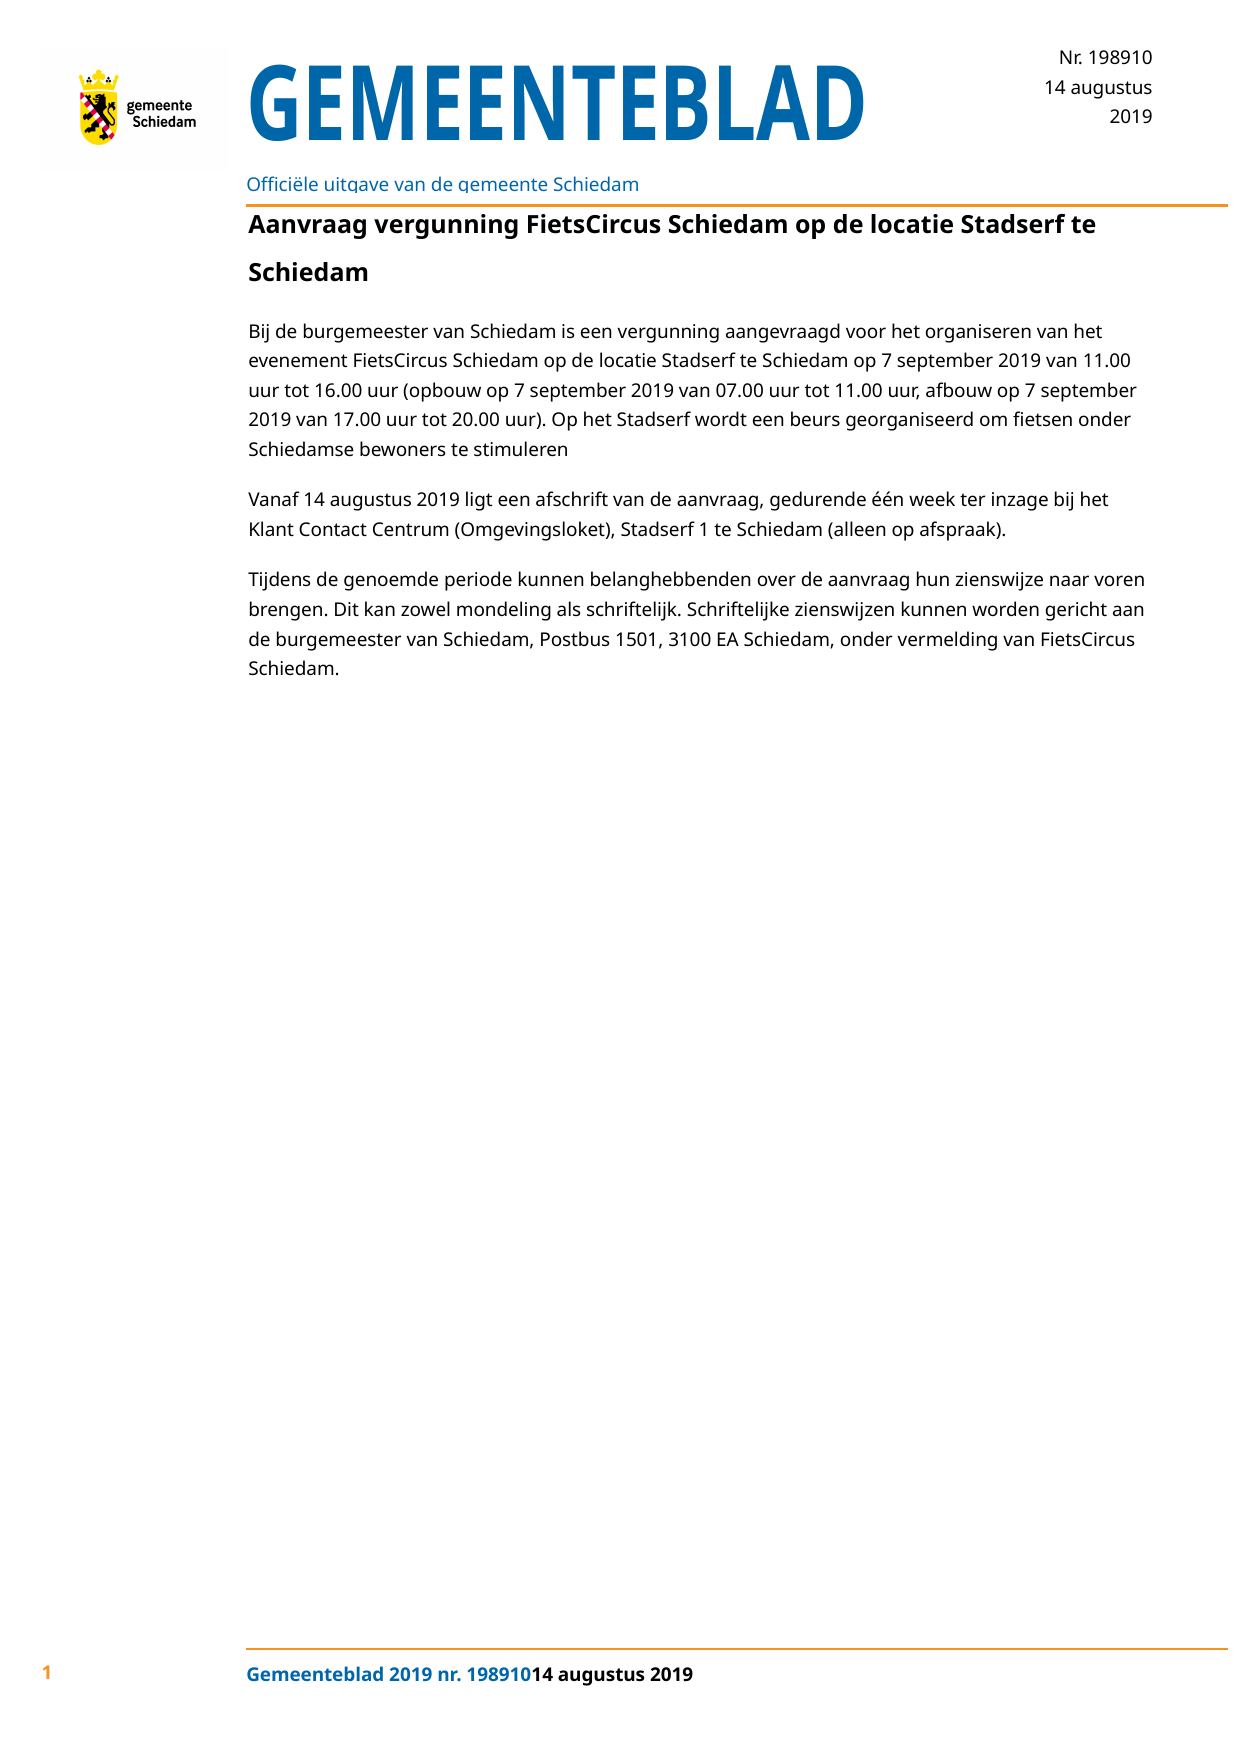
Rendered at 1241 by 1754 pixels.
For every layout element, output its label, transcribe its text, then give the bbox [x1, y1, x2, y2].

text Tijdens de genoemde periode kunnen belanghebbenden over de aanvraag hun zienswijze naar voren brengen. Dit kan zowel mondeling als schriftelijk. Schriftelijke zienswijzen kunnen worden gericht aan de burgemeester van Schiedam, Postbus 1501, 3100 EA Schiedam, onder vermelding van FietsCircus Schiedam. [248, 567, 1152, 681]
text Vanaf 14 augustus 2019 ligt een afschrift van de aanvraag, gedurende één week ter inzage bij het Klant Contact Centrum (Omgevingsloket), Stadserf 1 te Schiedam (alleen op afspraak). [248, 487, 1152, 542]
text Bij de burgemeester van Schiedam is een vergunning aangevraagd voor het organiseren van het evenement FietsCircus Schiedam op de locatie Stadserf te Schiedam op 7 september 2019 van 11.00 uur tot 16.00 uur (opbouw op 7 september 2019 van 07.00 uur tot 11.00 uur, afbouw op 7 september 2019 van 17.00 uur tot 20.00 uur). Op het Stadserf wordt een beurs georganiseerd om fietsen onder Schiedamse bewoners te stimuleren [248, 318, 1152, 462]
picture [41, 47, 231, 172]
text Aanvraag vergunning FietsCircus Schiedam op de locatie Stadserf te Schiedam [248, 207, 1152, 288]
